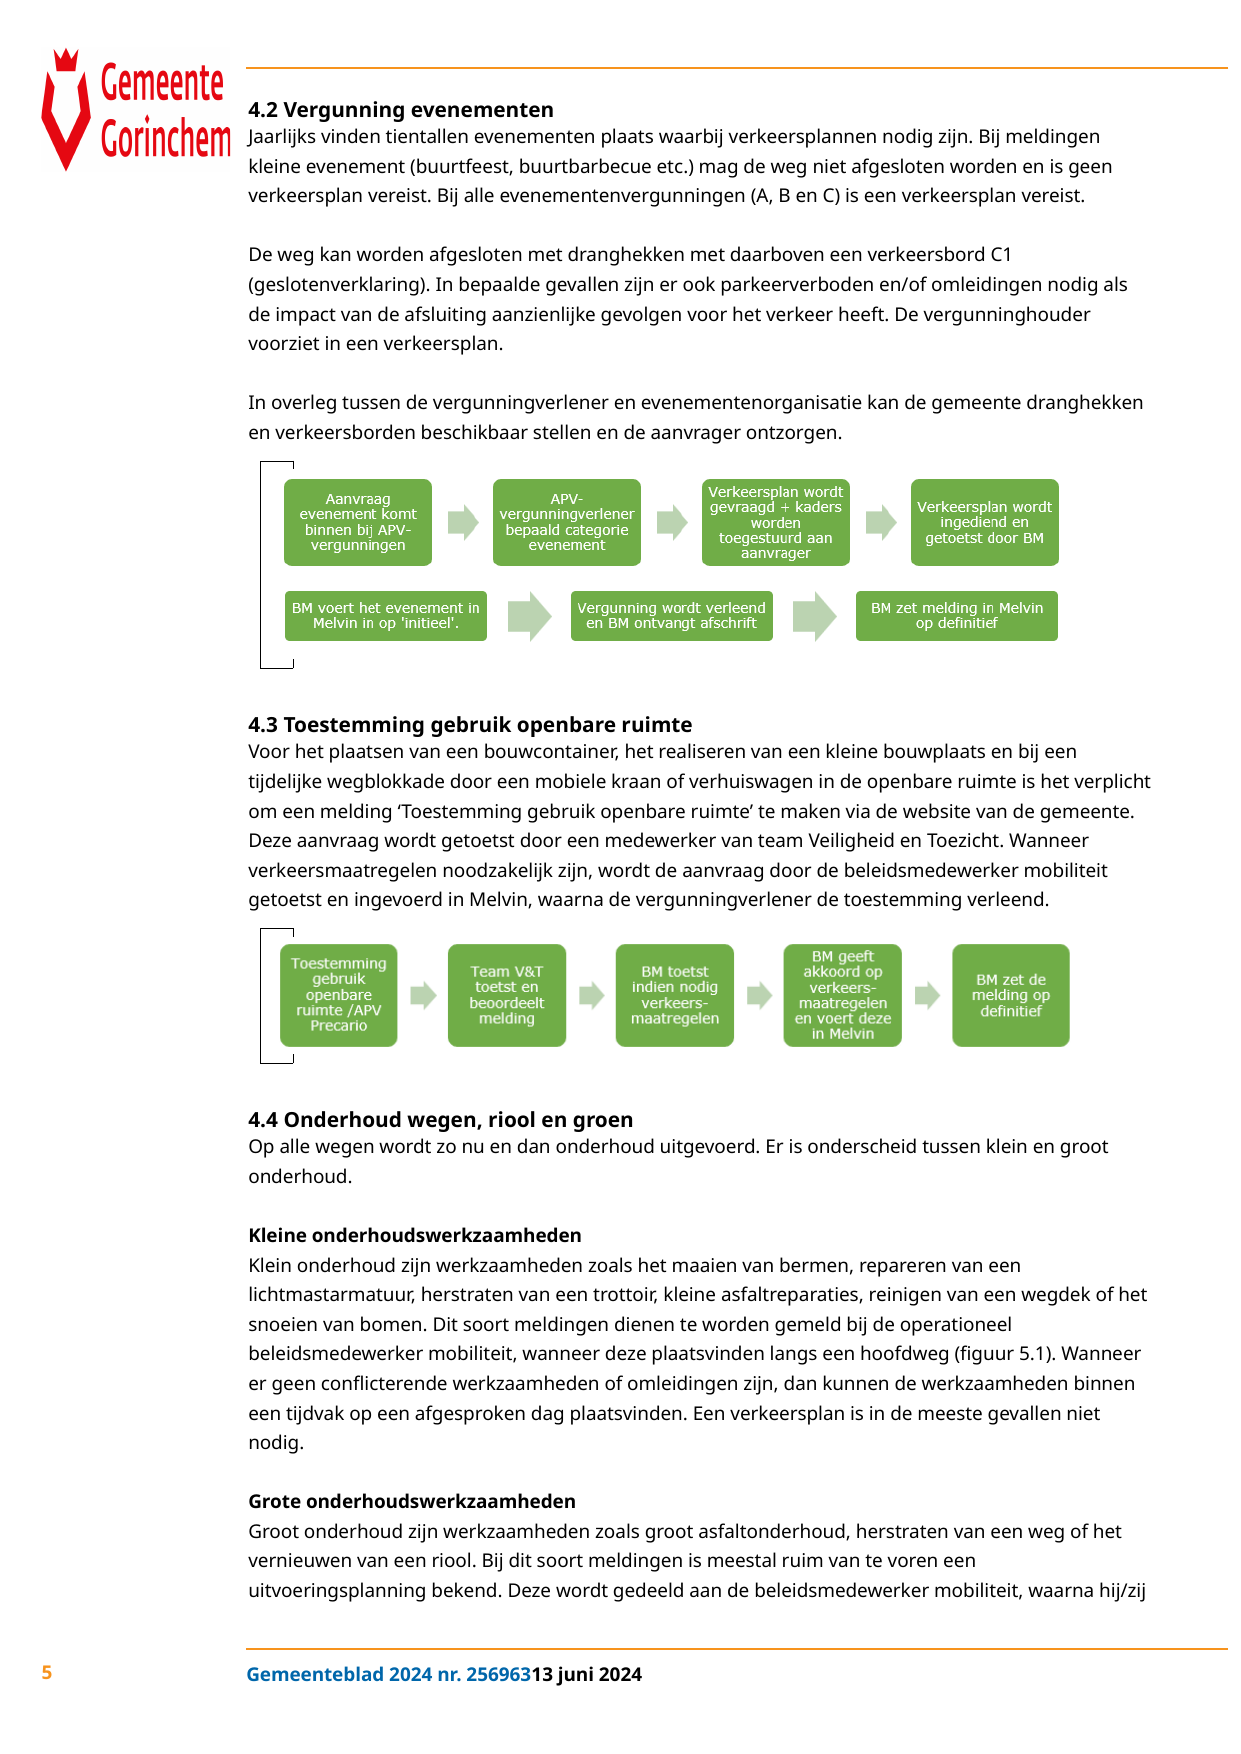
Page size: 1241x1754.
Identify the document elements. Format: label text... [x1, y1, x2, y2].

text Kleine onderhoudswerkzaamheden [248, 1222, 1152, 1248]
text Klein onderhoud zijn werkzaamheden zoals het maaien van bermen, repareren van een lichtmastarmatuur, herstraten van een trottoir, kleine asfaltreparaties, reinigen van een wegdek of het snoeien van bomen. Dit soort meldingen dienen te worden gemeld bij de operationeel beleidsmedewerker mobiliteit, wanneer deze plaatsvinden langs een hoofdweg (figuur 5.1). Wanneer er geen conflicterende werkzaamheden of omleidingen zijn, dan kunnen de werkzaamheden binnen een tijdvak op een afgesproken dag plaatsvinden. Een verkeersplan is in de meeste gevallen niet nodig. [248, 1252, 1152, 1455]
text 4.4 Onderhoud wegen, riool en groen [248, 1105, 1152, 1133]
text Groot onderhoud zijn werkzaamheden zoals groot asfaltonderhoud, herstraten van een weg of het vernieuwen van een riool. Bij dit soort meldingen is meestal ruim van te voren een uitvoeringsplanning bekend. Deze wordt gedeeld aan de beleidsmedewerker mobiliteit, waarna hij/zij [248, 1518, 1152, 1603]
text Grote onderhoudswerkzaamheden [248, 1488, 1152, 1514]
text Jaarlijks vinden tientallen evenementen plaats waarbij verkeersplannen nodig zijn. Bij meldingen kleine evenement (buurtfeest, buurtbarbecue etc.) mag de weg niet afgesloten worden en is geen verkeersplan vereist. Bij alle evenementenvergunningen (A, B en C) is een verkeersplan vereist. [248, 123, 1152, 208]
picture [268, 937, 1095, 1054]
text Op alle wegen wordt zo nu en dan onderhoud uitgevoerd. Er is onderscheid tussen klein en groot onderhoud. [248, 1133, 1152, 1189]
text 4.2 Vergunning evenementen [248, 95, 1152, 123]
picture [268, 469, 1095, 659]
text In overleg tussen de vergunningverlener en evenementenorganisatie kan de gemeente dranghekken en verkeersborden beschikbaar stellen en de aanvrager ontzorgen. [248, 389, 1152, 445]
picture [41, 47, 231, 172]
text De weg kan worden afgesloten met dranghekken met daarboven een verkeersbord C1 (geslotenverklaring). In bepaalde gevallen zijn er ook parkeerverboden en/of omleidingen nodig als de impact van de afsluiting aanzienlijke gevolgen voor het verkeer heeft. De vergunninghouder voorziet in een verkeersplan. [248, 242, 1152, 356]
text 4.3 Toestemming gebruik openbare ruimte [248, 710, 1152, 739]
text Voor het plaatsen van een bouwcontainer, het realiseren van een kleine bouwplaats en bij een tijdelijke wegblokkade door een mobiele kraan of verhuiswagen in de openbare ruimte is het verplicht om een melding ‘Toestemming gebruik openbare ruimte’ te maken via de website van de gemeente. Deze aanvraag wordt getoetst door een medewerker van team Veiligheid en Toezicht. Wanneer verkeersmaatregelen noodzakelijk zijn, wordt de aanvraag door de beleidsmedewerker mobiliteit getoetst en ingevoerd in Melvin, waarna de vergunningverlener de toestemming verleend. [248, 739, 1152, 912]
